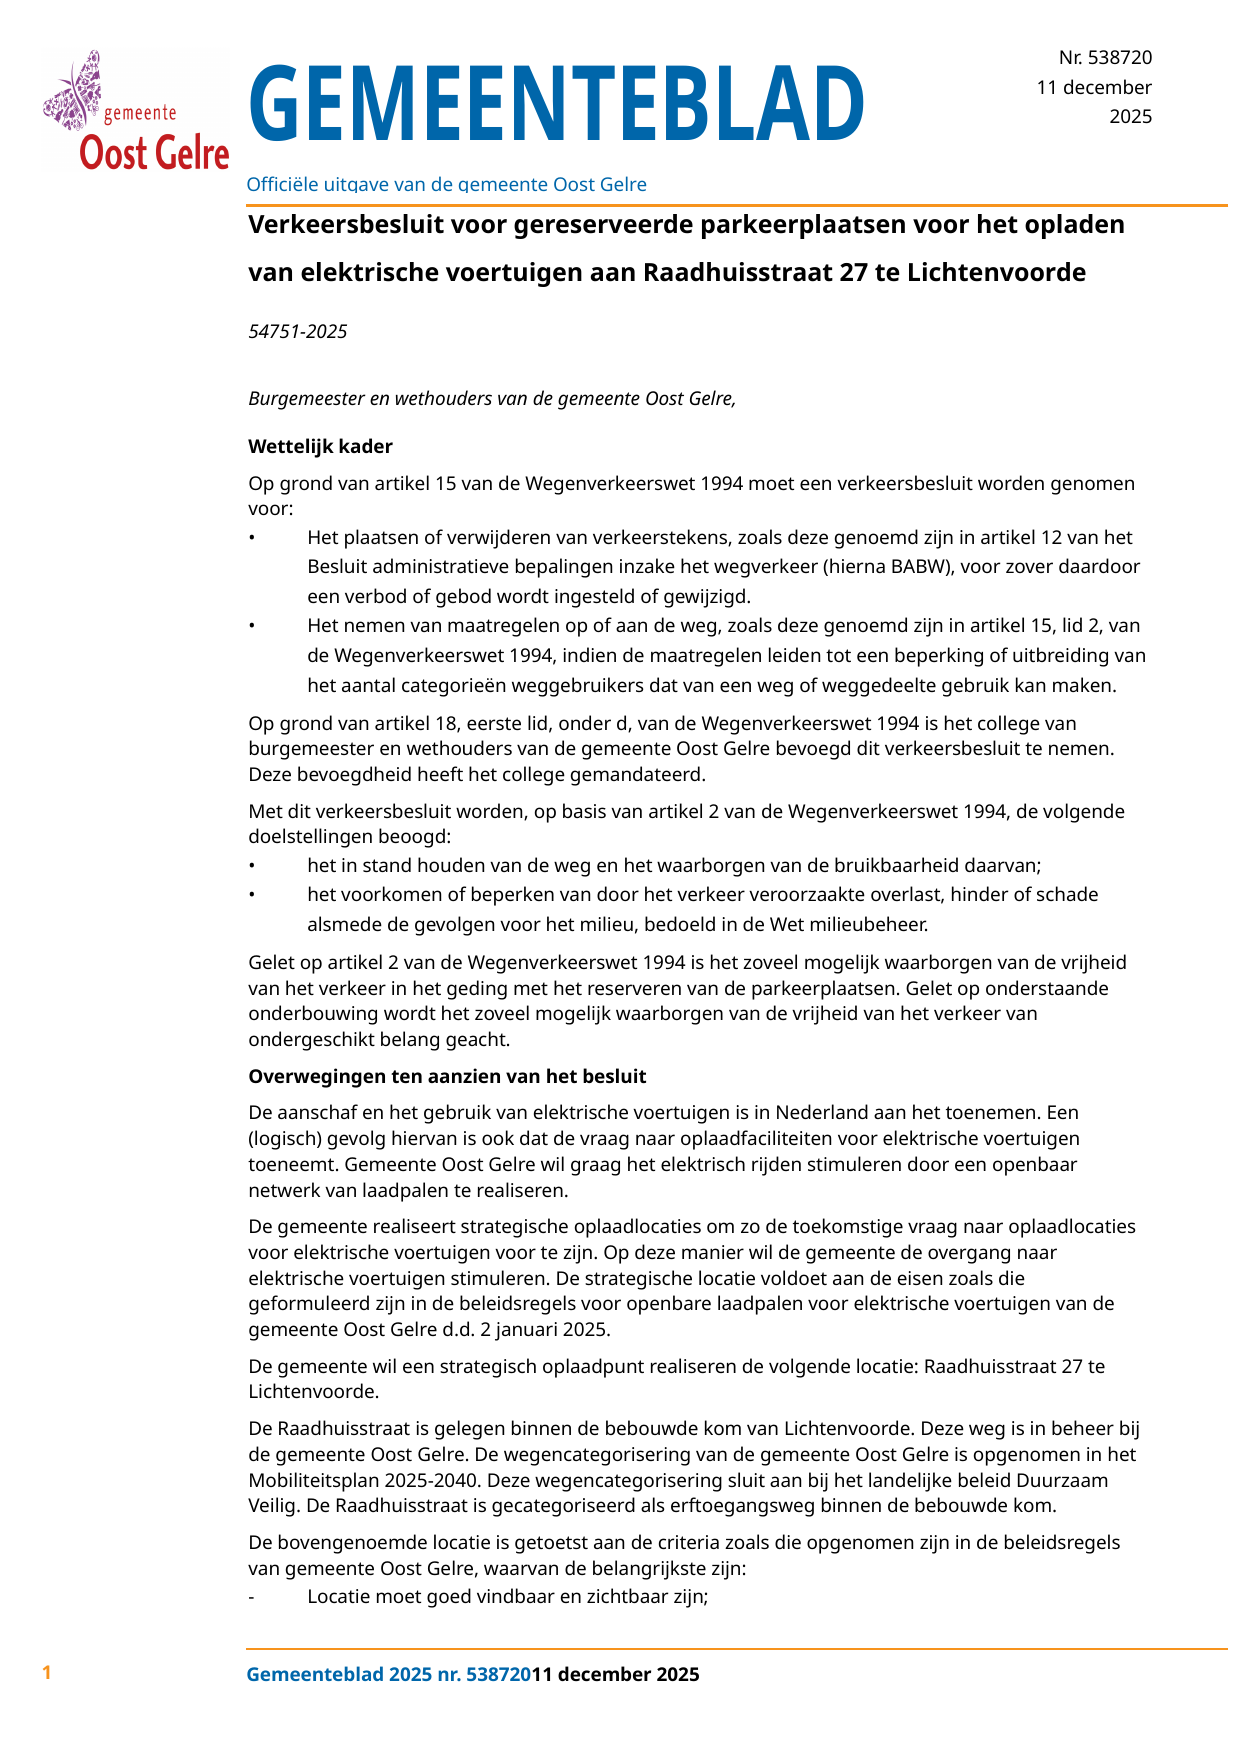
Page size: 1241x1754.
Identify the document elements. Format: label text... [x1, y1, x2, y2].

text Burgemeester en wethouders van de gemeente Oost Gelre, [248, 386, 1152, 411]
text Overwegingen ten aanzien van het besluit [248, 1063, 1152, 1089]
text De gemeente wil een strategisch oplaadpunt realiseren de volgende locatie: Raadhuisstraat 27 te Lichtenvoorde. [248, 1353, 1152, 1404]
text Met dit verkeersbesluit worden, op basis van artikel 2 van de Wegenverkeerswet 1994, de volgende doelstellingen beoogd: [248, 798, 1152, 849]
text De Raadhuisstraat is gelegen binnen de bebouwde kom van Lichtenvoorde. Deze weg is in beheer bij de gemeente Oost Gelre. De wegencategorisering van de gemeente Oost Gelre is opgenomen in het Mobiliteitsplan 2025-2040. Deze wegencategorisering sluit aan bij het landelijke beleid Duurzaam Veilig. De Raadhuisstraat is gecategoriseerd als erftoegangsweg binnen de bebouwde kom. [248, 1415, 1152, 1518]
text Gelet op artikel 2 van de Wegenverkeerswet 1994 is het zoveel mogelijk waarborgen van de vrijheid van het verkeer in het geding met het reserveren van de parkeerplaatsen. Gelet op onderstaande onderbouwing wordt het zoveel mogelijk waarborgen van de vrijheid van het verkeer van ondergeschikt belang geacht. [248, 949, 1152, 1052]
list Het plaatsen of verwijderen van verkeerstekens, zoals deze genoemd zijn in artikel 12 van het Besluit administratieve bepalingen inzake het wegverkeer (hierna BABW), voor zover daardoor een verbod of gebod wordt ingesteld of gewijzigd. [248, 524, 1152, 609]
text Op grond van artikel 15 van de Wegenverkeerswet 1994 moet een verkeersbesluit worden genomen voor: [248, 470, 1152, 521]
text De gemeente realiseert strategische oplaadlocaties om zo de toekomstige vraag naar oplaadlocaties voor elektrische voertuigen voor te zijn. Op deze manier wil de gemeente de overgang naar elektrische voertuigen stimuleren. De strategische locatie voldoet aan de eisen zoals die geformuleerd zijn in de beleidsregels voor openbare laadpalen voor elektrische voertuigen van de gemeente Oost Gelre d.d. 2 januari 2025. [248, 1213, 1152, 1342]
text De aanschaf en het gebruik van elektrische voertuigen is in Nederland aan het toenemen. Een (logisch) gevolg hiervan is ook dat de vraag naar oplaadfaciliteiten voor elektrische voertuigen toeneemt. Gemeente Oost Gelre wil graag het elektrisch rijden stimuleren door een openbaar netwerk van laadpalen te realiseren. [248, 1099, 1152, 1202]
picture [41, 47, 231, 172]
text De bovengenoemde locatie is getoetst aan de criteria zoals die opgenomen zijn in de beleidsregels van gemeente Oost Gelre, waarvan de belangrijkste zijn: [248, 1529, 1152, 1581]
list Het nemen van maatregelen op of aan de weg, zoals deze genoemd zijn in artikel 15, lid 2, van de Wegenverkeerswet 1994, indien de maatregelen leiden tot een beperking of uitbreiding van het aantal categorieën weggebruikers dat van een weg of weggedeelte gebruik kan maken. [248, 613, 1152, 698]
text Op grond van artikel 18, eerste lid, onder d, van de Wegenverkeerswet 1994 is het college van burgemeester en wethouders van de gemeente Oost Gelre bevoegd dit verkeersbesluit te nemen. Deze bevoegdheid heeft het college gemandateerd. [248, 710, 1152, 787]
text 54751-2025 [248, 318, 1152, 344]
text Verkeersbesluit voor gereserveerde parkeerplaatsen voor het opladen van elektrische voertuigen aan Raadhuisstraat 27 te Lichtenvoorde [248, 207, 1152, 288]
list het voorkomen of beperken van door het verkeer veroorzaakte overlast, hinder of schade alsmede de gevolgen voor het milieu, bedoeld in de Wet milieubeheer. [248, 882, 1152, 937]
list het in stand houden van de weg en het waarborgen van de bruikbaarheid daarvan; [248, 852, 1152, 878]
text Wettelijk kader [248, 433, 1152, 459]
list Locatie moet goed vindbaar en zichtbaar zijn; [248, 1583, 1152, 1609]
